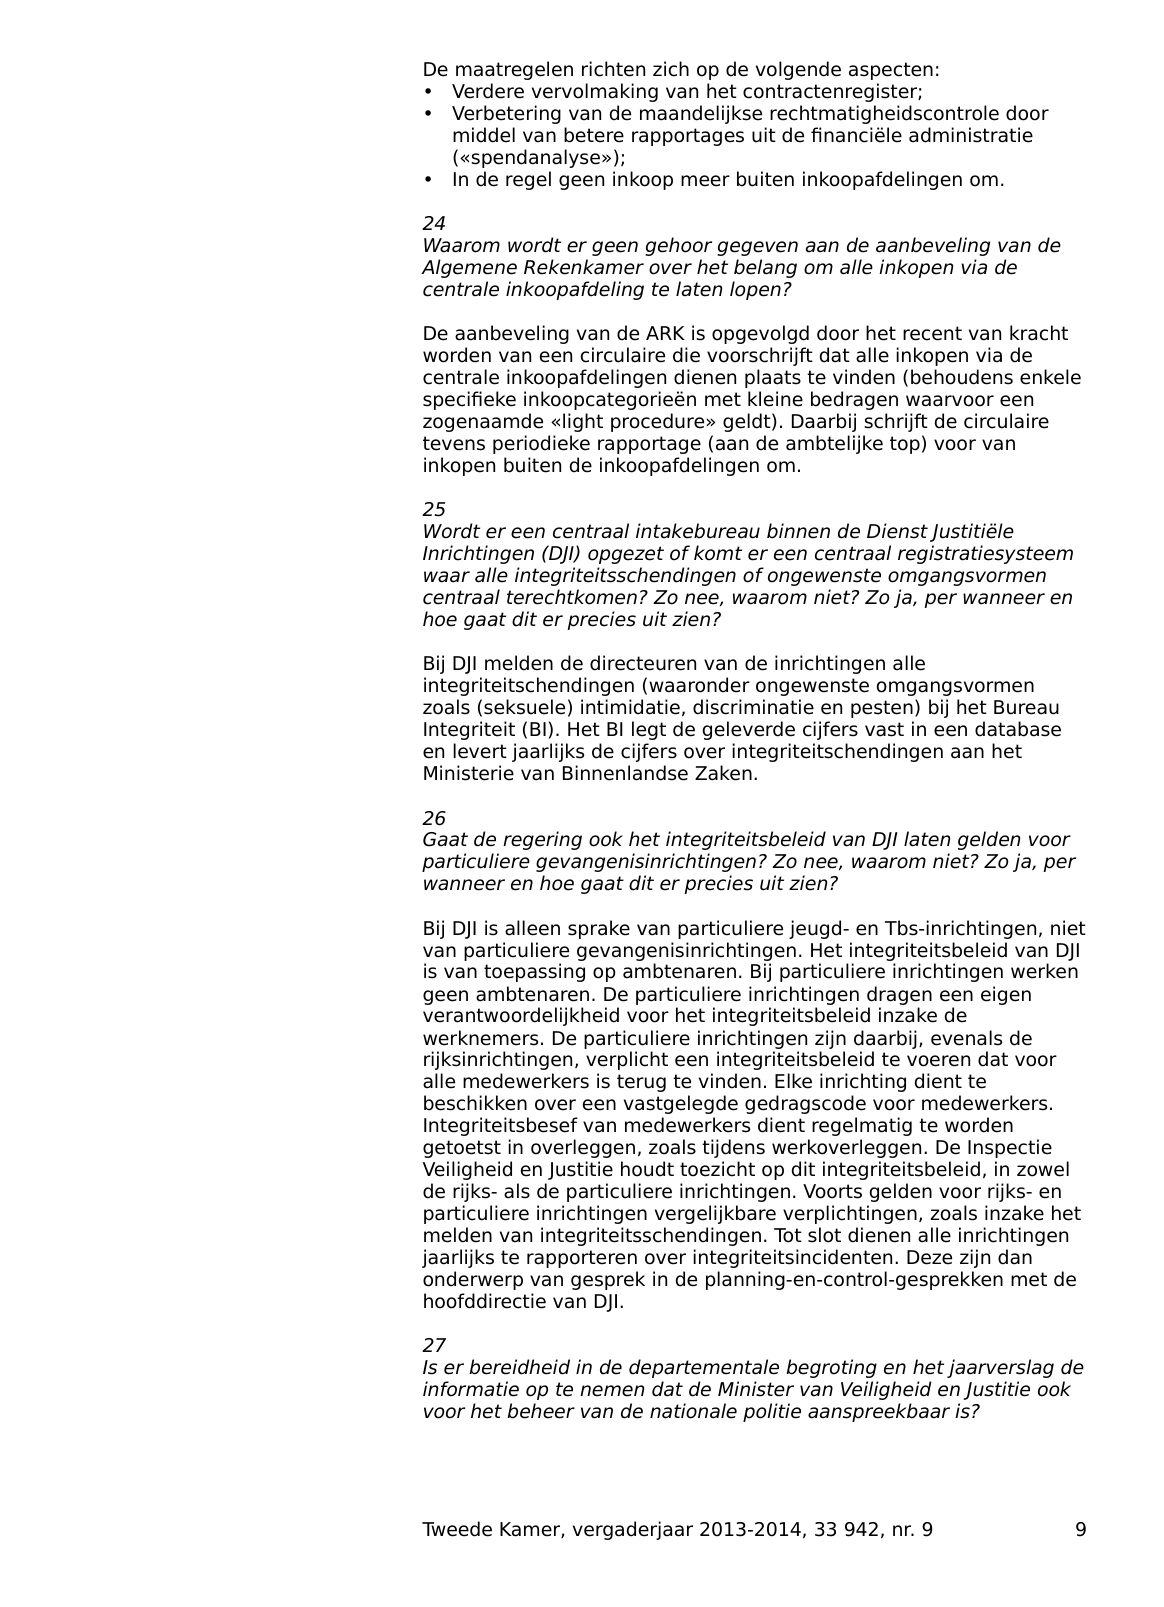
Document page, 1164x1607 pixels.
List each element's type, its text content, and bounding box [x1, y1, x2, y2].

text De aanbeveling van de ARK is opgevolgd door het recent van kracht worden van een circulaire die voorschrijft dat alle inkopen via de centrale inkoopafdelingen dienen plaats te vinden (behoudens enkele specifieke inkoopcategorieën met kleine bedragen waarvoor een zogenaamde «light procedure» geldt). Daarbij schrijft de circulaire tevens periodieke rapportage (aan de ambtelijke top) voor van inkopen buiten de inkoopafdelingen om. [422, 323, 1087, 477]
text Bij DJI is alleen sprake van particuliere jeugd- en Tbs-inrichtingen, niet van particuliere gevangenisinrichtingen. Het integriteitsbeleid van DJI is van toepassing op ambtenaren. Bij particuliere inrichtingen werken geen ambtenaren. De particuliere inrichtingen dragen een eigen verantwoordelijkheid voor het integriteitsbeleid inzake de werknemers. De particuliere inrichtingen zijn daarbij, evenals de rijksinrichtingen, verplicht een integriteitsbeleid te voeren dat voor alle medewerkers is terug te vinden. Elke inrichting dient te beschikken over een vastgelegde gedragscode voor medewerkers. Integriteitsbesef van medewerkers dient regelmatig te worden getoetst in overleggen, zoals tijdens werkoverleggen. De Inspectie Veiligheid en Justitie houdt toezicht op dit integriteitsbeleid, in zowel de rijks- als de particuliere inrichtingen. Voorts gelden voor rijks- en particuliere inrichtingen vergelijkbare verplichtingen, zoals inzake het melden van integriteitsschendingen. Tot slot dienen alle inrichtingen jaarlijks te rapporteren over integriteitsincidenten. Deze zijn dan onderwerp van gesprek in de planning-en-control-gesprekken met de hoofddirectie van DJI. [422, 917, 1087, 1313]
text • In de regel geen inkoop meer buiten inkoopafdelingen om. [422, 169, 1087, 191]
text Wordt er een centraal intakebureau binnen de Dienst Justitiële Inrichtingen (DJI) opgezet of komt er een centraal registratiesysteem waar alle integriteitsschendingen of ongewenste omgangsvormen centraal terechtkomen? Zo nee, waarom niet? Zo ja, per wanneer en hoe gaat dit er precies uit zien? [422, 521, 1087, 631]
text De maatregelen richten zich op de volgende aspecten: [422, 59, 1087, 81]
text • Verdere vervolmaking van het contractenregister; [422, 81, 1087, 103]
text • Verbetering van de maandelijkse rechtmatigheidscontrole door middel van betere rapportages uit de financiële administratie («spendanalyse»); [422, 103, 1087, 169]
text 24 [422, 213, 1087, 235]
text 25 [422, 499, 1087, 521]
text Gaat de regering ook het integriteitsbeleid van DJI laten gelden voor particuliere gevangenisinrichtingen? Zo nee, waarom niet? Zo ja, per wanneer en hoe gaat dit er precies uit zien? [422, 829, 1087, 895]
text 27 [422, 1335, 1087, 1357]
text Bij DJI melden de directeuren van de inrichtingen alle integriteitschendingen (waaronder ongewenste omgangsvormen zoals (seksuele) intimidatie, discriminatie en pesten) bij het Bureau Integriteit (BI). Het BI legt de geleverde cijfers vast in een database en levert jaarlijks de cijfers over integriteitschendingen aan het Ministerie van Binnenlandse Zaken. [422, 653, 1087, 785]
text 26 [422, 807, 1087, 829]
text Waarom wordt er geen gehoor gegeven aan de aanbeveling van de Algemene Rekenkamer over het belang om alle inkopen via de centrale inkoopafdeling te laten lopen? [422, 235, 1087, 301]
text Is er bereidheid in de departementale begroting en het jaarverslag de informatie op te nemen dat de Minister van Veiligheid en Justitie ook voor het beheer van de nationale politie aanspreekbaar is? [422, 1357, 1087, 1423]
